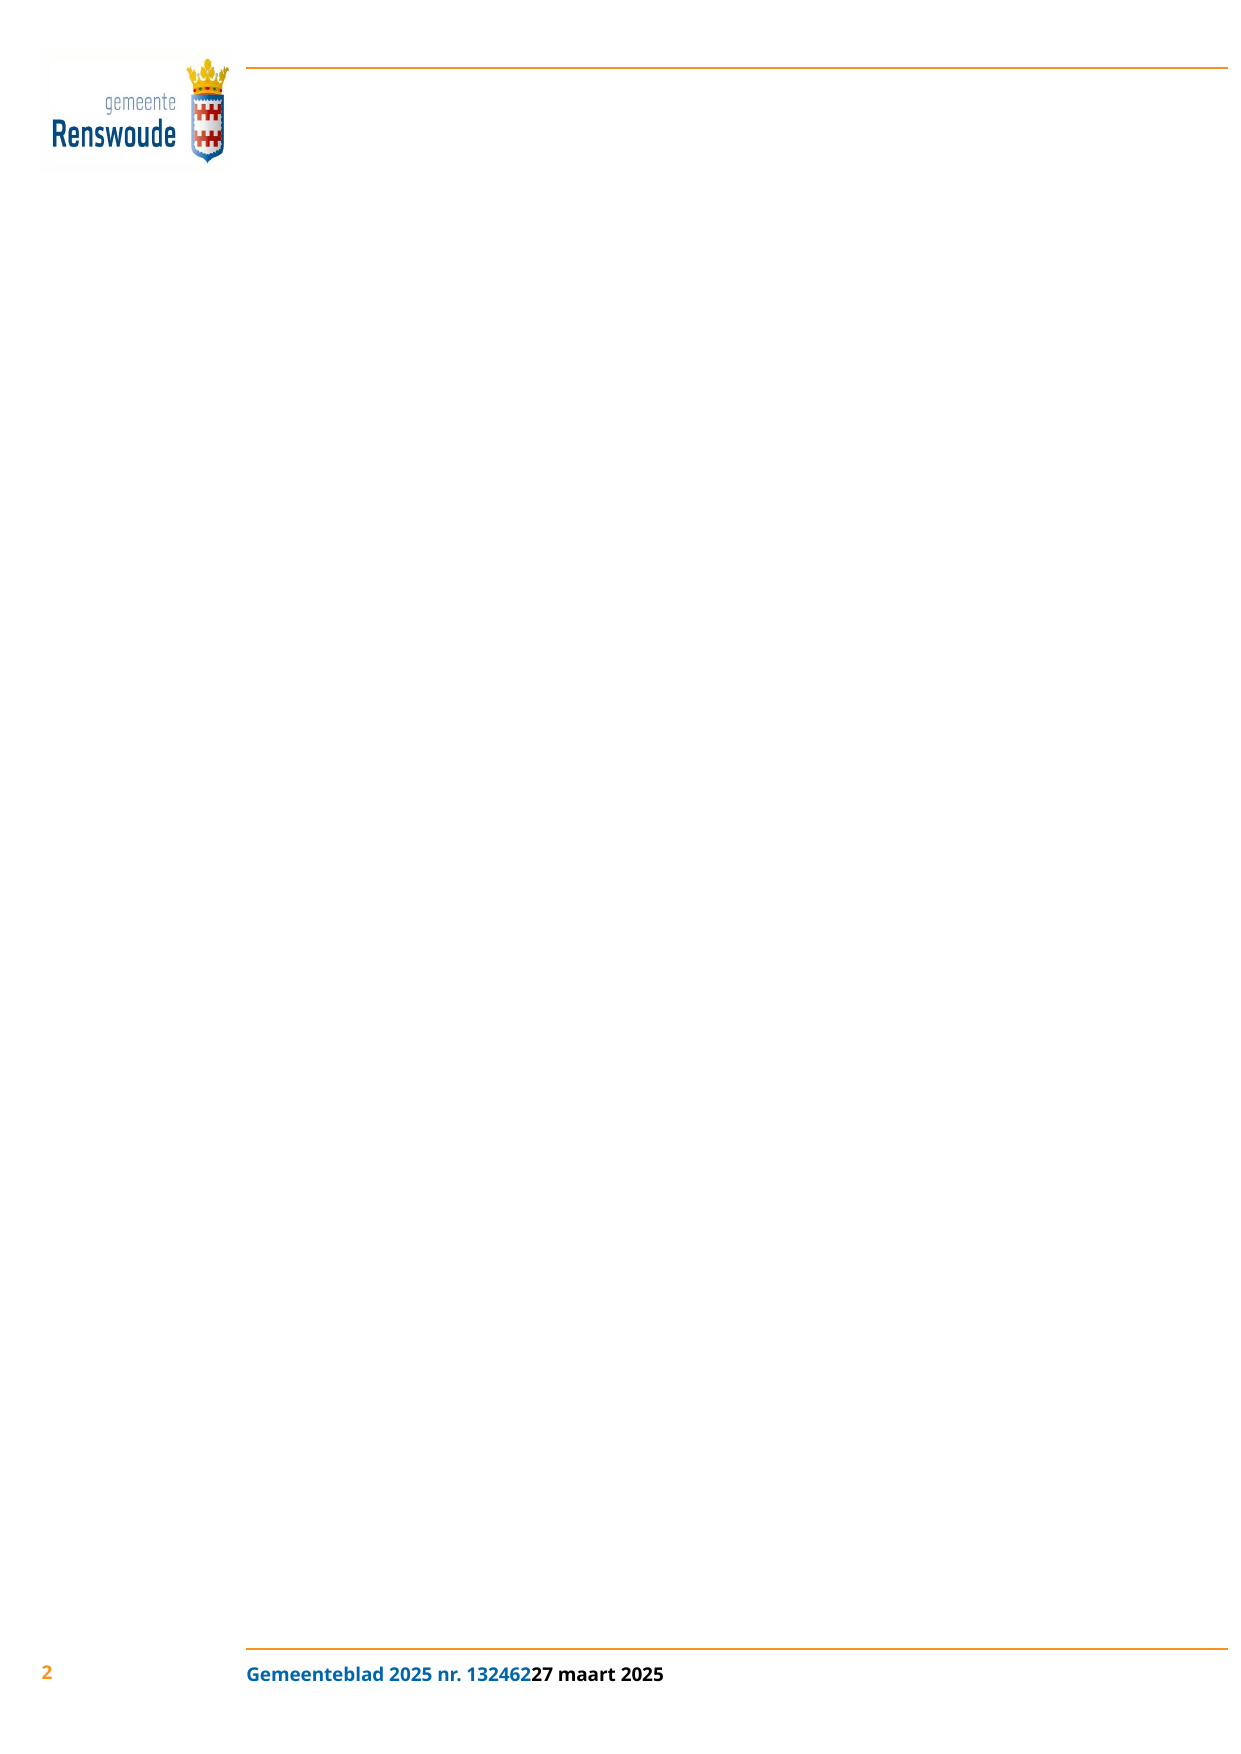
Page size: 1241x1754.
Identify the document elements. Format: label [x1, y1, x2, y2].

picture [41, 47, 231, 172]
